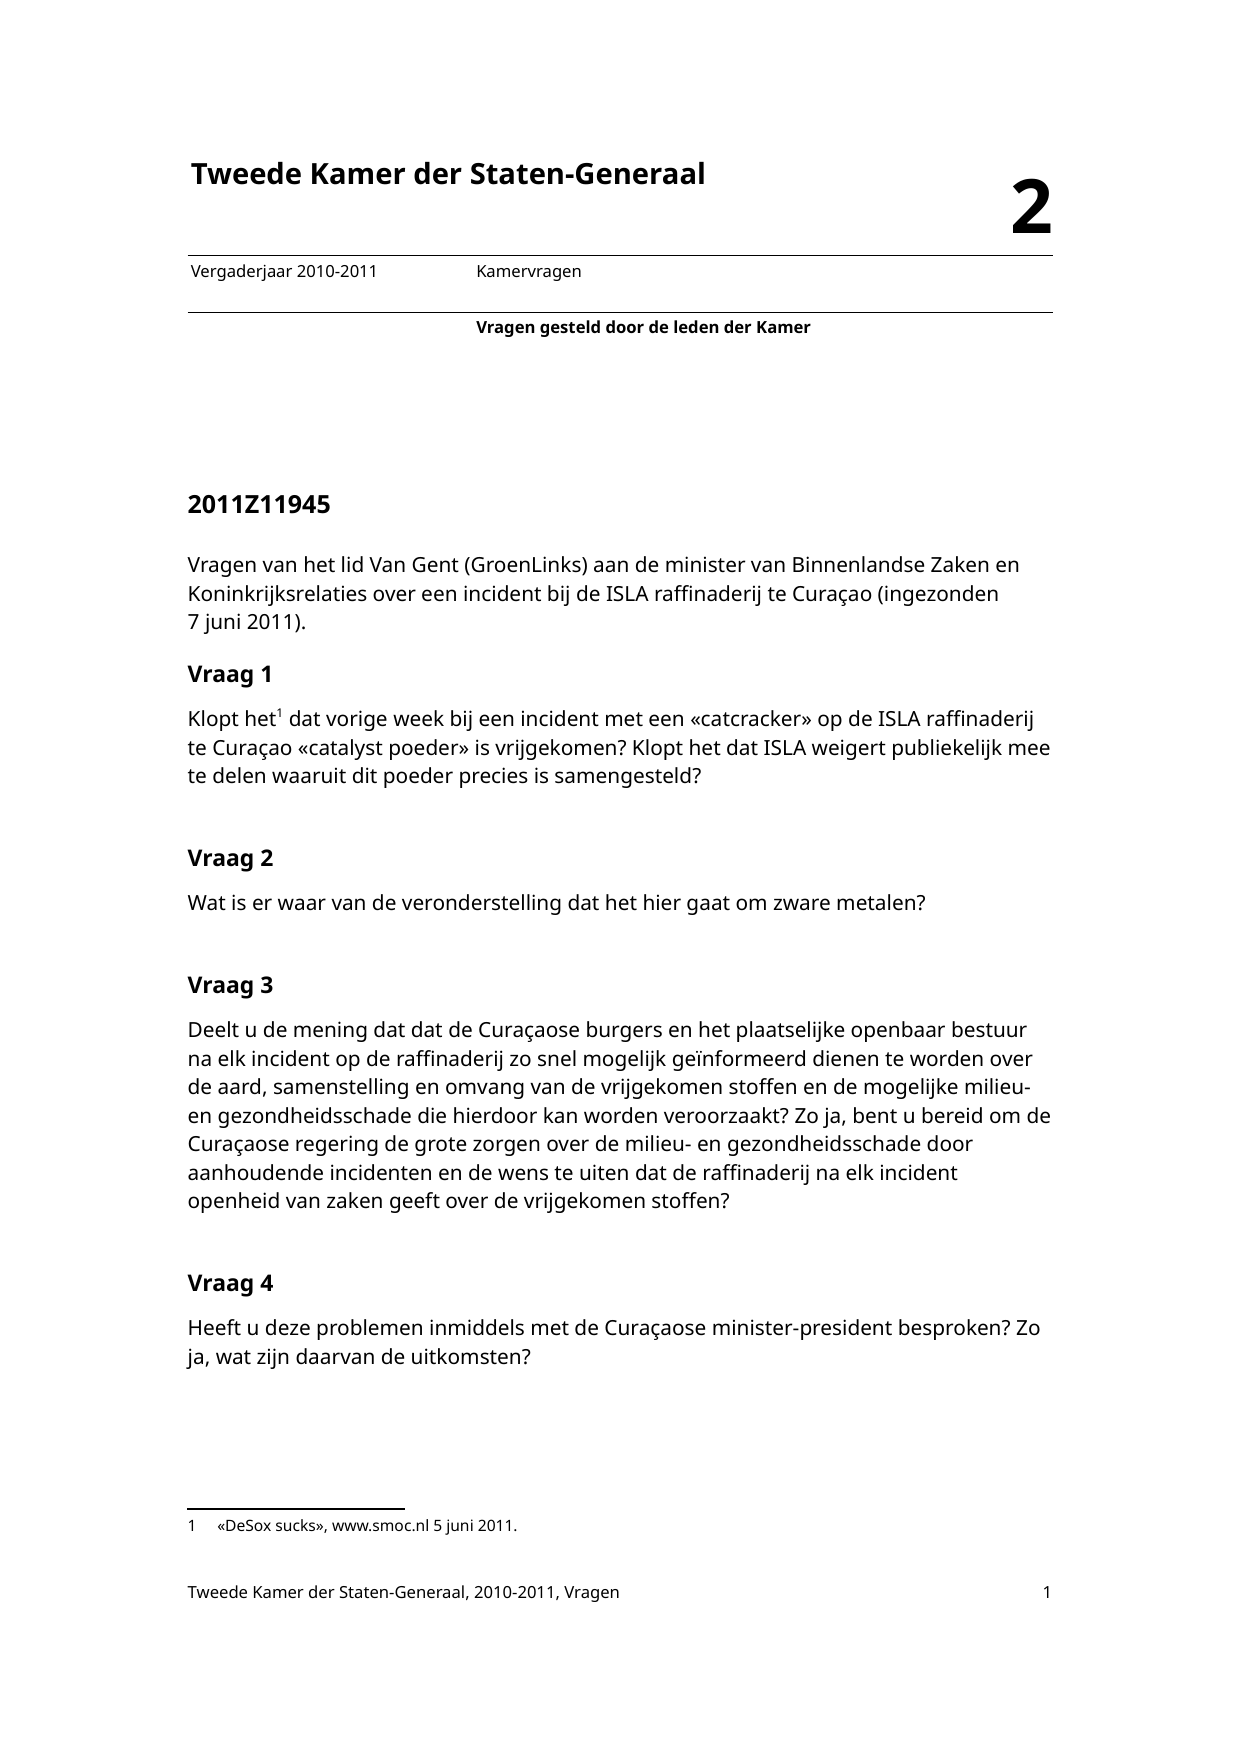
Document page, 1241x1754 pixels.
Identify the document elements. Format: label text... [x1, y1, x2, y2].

text Deelt u de mening dat dat de Curaçaose burgers en het plaatselijke openbaar bestuur na elk incident op de raffinaderij zo snel mogelijk geïnformeerd dienen te worden over de aard, samenstelling en omvang van de vrijgekomen stoffen en de mogelijke milieu- en gezondheidsschade die hierdoor kan worden veroorzaakt? Zo ja, bent u bereid om de Curaçaose regering de grote zorgen over de milieu- en gezondheidsschade door aanhoudende incidenten en de wens te uiten dat de raffinaderij na elk incident openheid van zaken geeft over de vrijgekomen stoffen? [187, 1016, 1053, 1215]
table_cell [188, 313, 473, 339]
table_cell Vragen gesteld door de leden der Kamer [473, 313, 1053, 339]
subtitle Vraag 2 [187, 842, 1053, 873]
table_header 2 [880, 150, 1053, 255]
text Heeft u deze problemen inmiddels met de Curaçaose minister-president besproken? Zo ja, wat zijn daarvan de uitkomsten? [187, 1313, 1053, 1370]
text Wat is er waar van de veronderstelling dat het hier gaat om zware metalen? [187, 888, 1053, 917]
text Klopt het dat vorige week bij een incident met een «catcracker» op de ISLA raffinaderij te Curaçao «catalyst poeder» is vrijgekomen? Klopt het dat ISLA weigert publiekelijk mee te delen waaruit dit poeder precies is samengesteld? [187, 704, 1053, 790]
table_header Tweede Kamer der Staten-Generaal [188, 150, 879, 255]
table_cell Vergaderjaar 2010-2011 [188, 256, 473, 312]
table_cell Kamervragen [473, 256, 1053, 312]
text Vragen van het lid Van Gent (GroenLinks) aan de minister van Binnenlandse Zaken en Koninkrijksrelaties over een incident bij de ISLA raffinaderij te Curaçao (ingezonden 7 juni 2011). [187, 550, 1053, 636]
text 2011Z11945 [187, 487, 1053, 521]
subtitle Vraag 4 [187, 1267, 1053, 1298]
subtitle Vraag 3 [187, 969, 1053, 1001]
subtitle Vraag 1 [187, 658, 1053, 689]
text «DeSox sucks», www.smoc.nl 5 juni 2011. [187, 1508, 1053, 1536]
